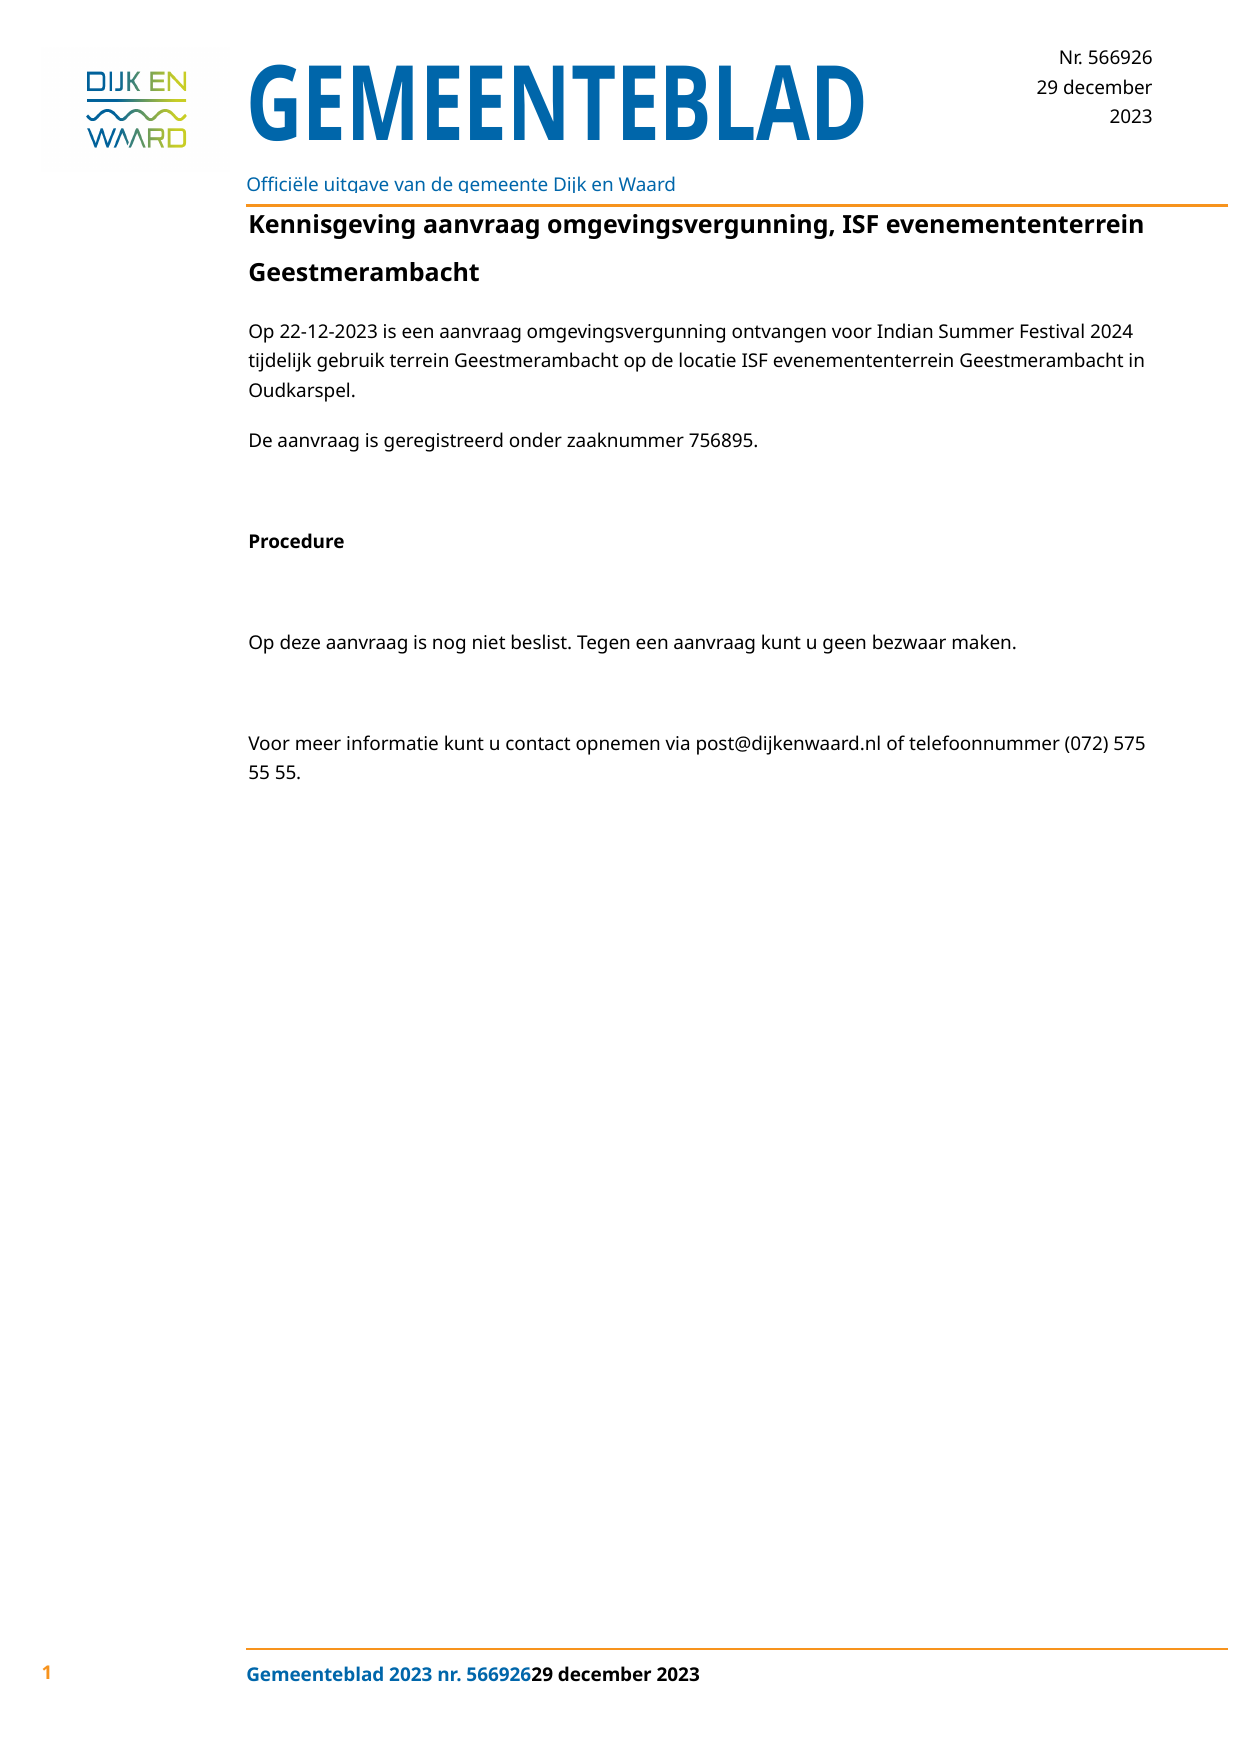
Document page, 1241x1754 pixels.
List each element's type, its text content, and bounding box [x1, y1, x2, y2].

text Op 22-12-2023 is een aanvraag omgevingsvergunning ontvangen voor Indian Summer Festival 2024 tijdelijk gebruik terrein Geestmerambacht op de locatie ISF evenemententerrein Geestmerambacht in Oudkarspel. [248, 318, 1152, 403]
text Procedure [248, 528, 1152, 554]
text Kennisgeving aanvraag omgevingsvergunning, ISF evenemententerrein Geestmerambacht [248, 207, 1152, 288]
text De aanvraag is geregistreerd onder zaaknummer 756895. [248, 427, 1152, 453]
text Voor meer informatie kunt u contact opnemen via post@dijkenwaard.nl of telefoonnummer (072) 575 55 55. [248, 730, 1152, 785]
text Op deze aanvraag is nog niet beslist. Tegen een aanvraag kunt u geen bezwaar maken. [248, 629, 1152, 655]
picture [41, 47, 231, 172]
